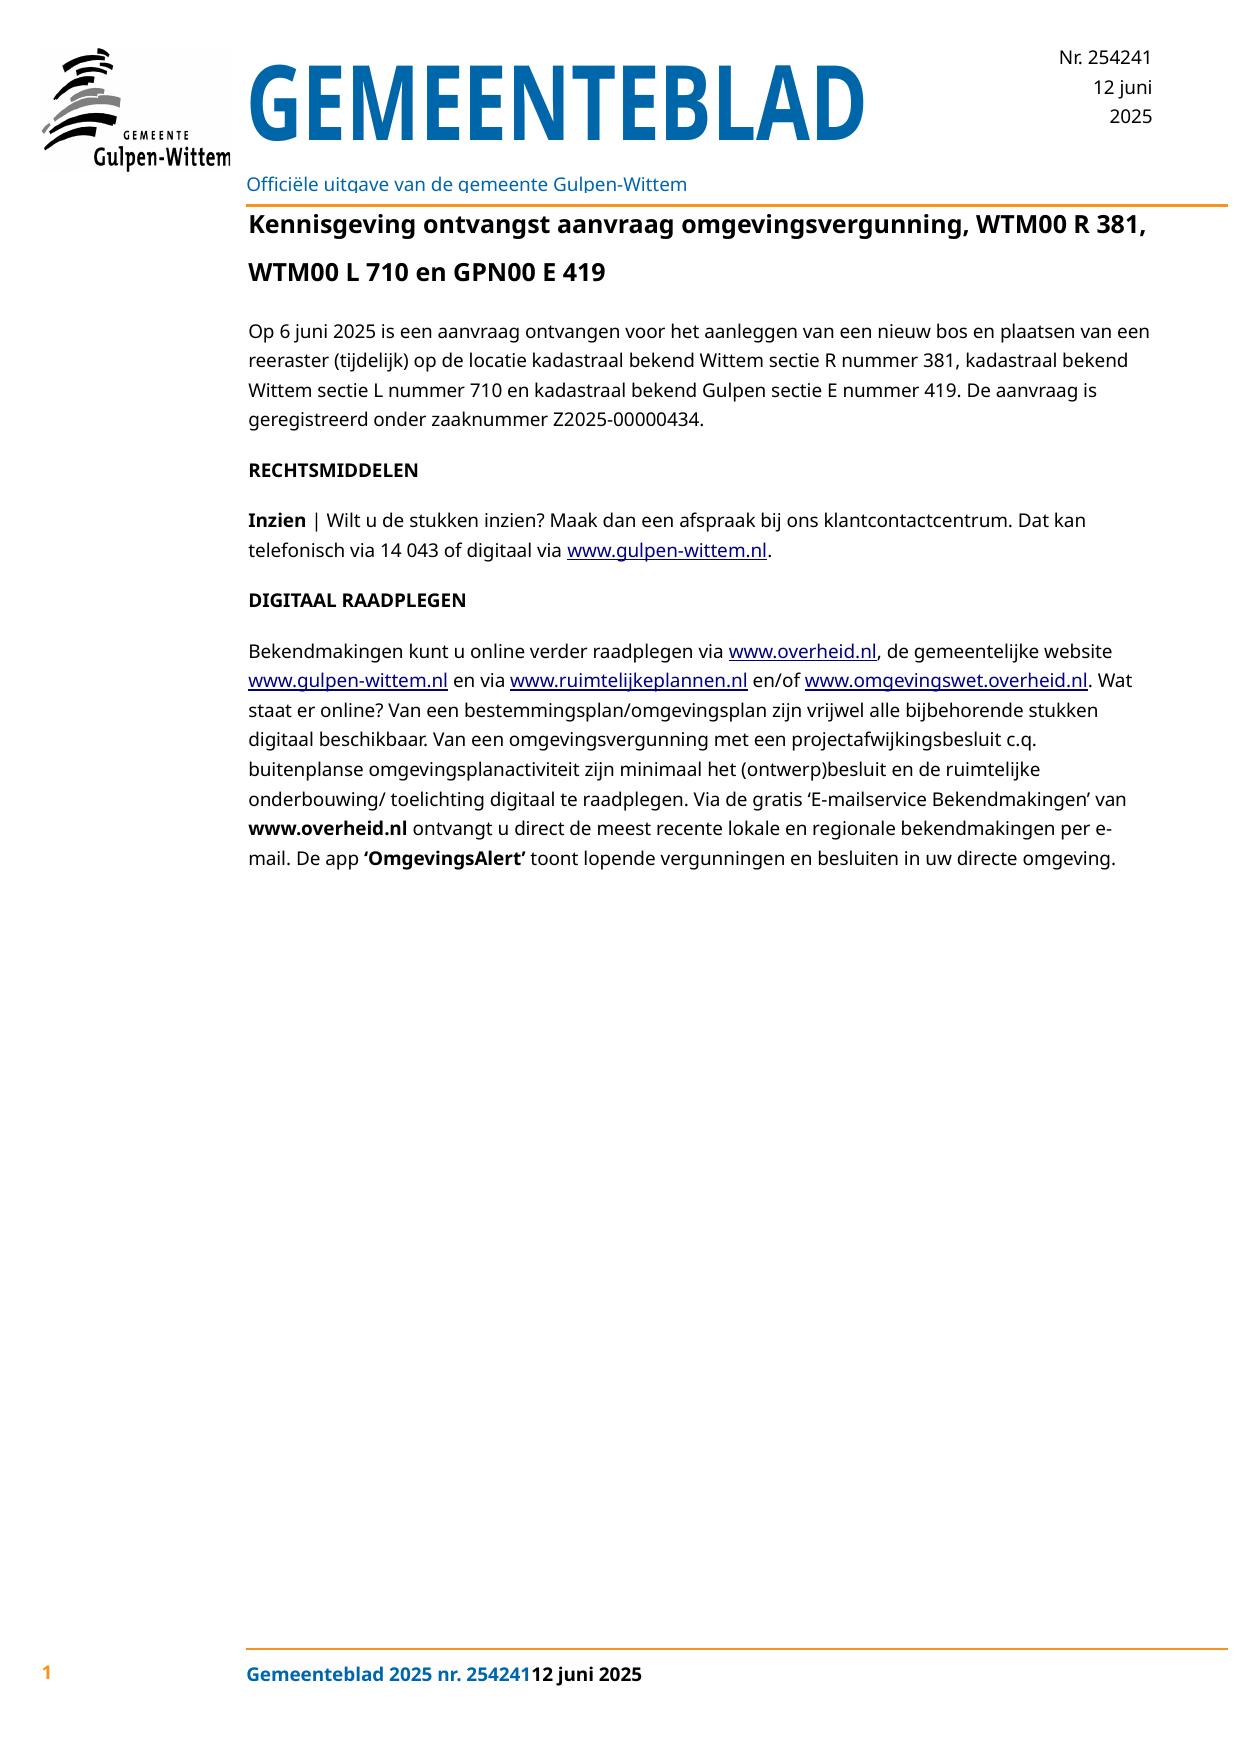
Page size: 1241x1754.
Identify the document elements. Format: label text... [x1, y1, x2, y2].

text DIGITAAL RAADPLEGEN [248, 587, 1152, 613]
text Bekendmakingen kunt u online verder raadplegen via www.overheid.nl, de gemeentelijke website www.gulpen-wittem.nl en via www.ruimtelijkeplannen.nl en/of www.omgevingswet.overheid.nl. Wat staat er online? Van een bestemmingsplan/omgevingsplan zijn vrijwel alle bijbehorende stukken digitaal beschikbaar. Van een omgevingsvergunning met een projectafwijkingsbesluit c.q. buitenplanse omgevingsplanactiviteit zijn minimaal het (ontwerp)besluit en de ruimtelijke onderbouwing/ toelichting digitaal te raadplegen. Via de gratis ‘E-mailservice Bekendmakingen’ van www.overheid.nl ontvangt u direct de meest recente lokale en regionale bekendmakingen per e-mail. De app ‘OmgevingsAlert’ toont lopende vergunningen en besluiten in uw directe omgeving. [248, 638, 1152, 871]
text RECHTSMIDDELEN [248, 457, 1152, 483]
picture [41, 47, 231, 172]
text Op 6 juni 2025 is een aanvraag ontvangen voor het aanleggen van een nieuw bos en plaatsen van een reeraster (tijdelijk) op de locatie kadastraal bekend Wittem sectie R nummer 381, kadastraal bekend Wittem sectie L nummer 710 en kadastraal bekend Gulpen sectie E nummer 419. De aanvraag is geregistreerd onder zaaknummer Z2025-00000434. [248, 318, 1152, 432]
text Inzien | Wilt u de stukken inzien? Maak dan een afspraak bij ons klantcontactcentrum. Dat kan telefonisch via 14 043 of digitaal via www.gulpen-wittem.nl. [248, 507, 1152, 563]
text Kennisgeving ontvangst aanvraag omgevingsvergunning, WTM00 R 381, WTM00 L 710 en GPN00 E 419 [248, 207, 1152, 288]
